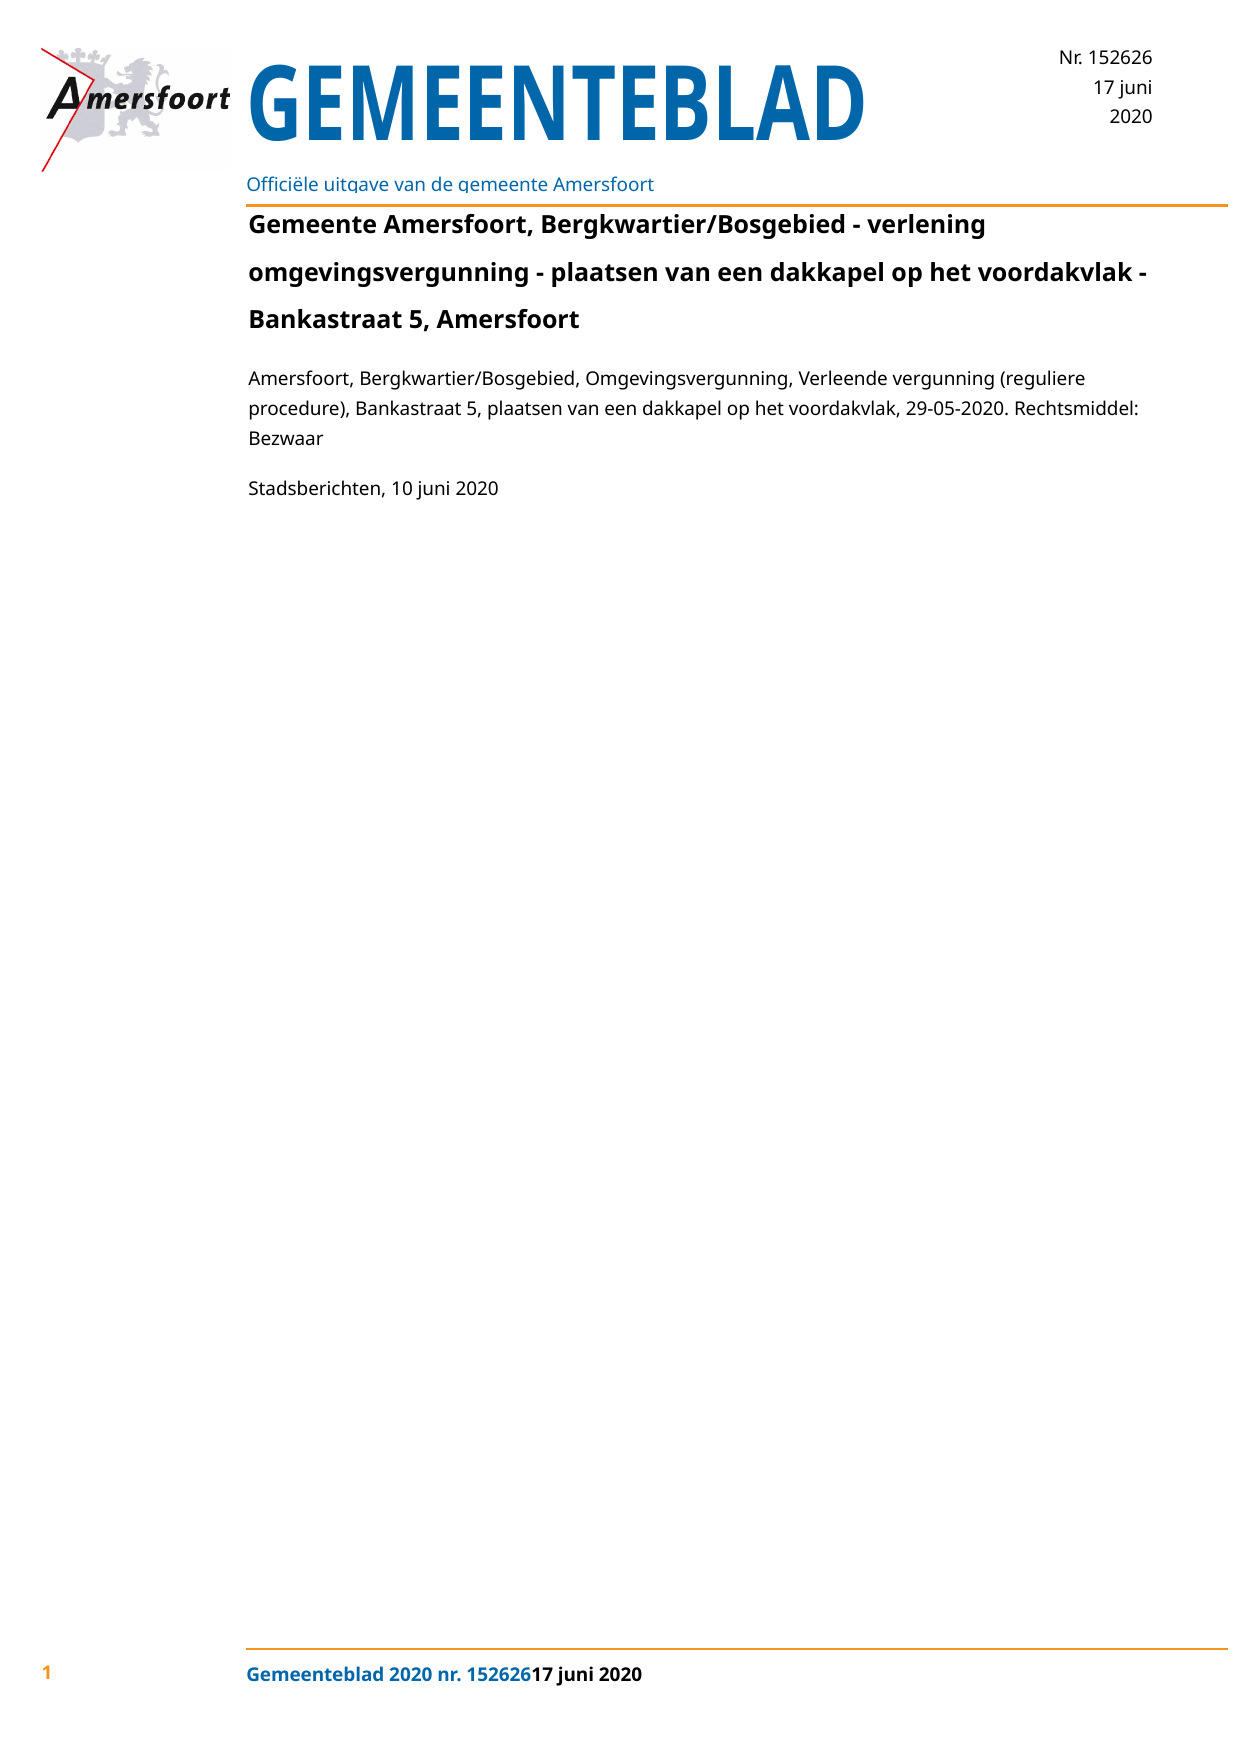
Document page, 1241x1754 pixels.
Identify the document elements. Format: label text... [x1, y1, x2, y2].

text Amersfoort, Bergkwartier/Bosgebied, Omgevingsvergunning, Verleende vergunning (reguliere procedure), Bankastraat 5, plaatsen van een dakkapel op het voordakvlak, 29-05-2020. Rechtsmiddel: Bezwaar [248, 366, 1152, 450]
picture [41, 47, 231, 172]
text Stadsberichten, 10 juni 2020 [248, 475, 1152, 501]
text Gemeente Amersfoort, Bergkwartier/Bosgebied - verlening omgevingsvergunning - plaatsen van een dakkapel op het voordakvlak - Bankastraat 5, Amersfoort [248, 207, 1152, 336]
